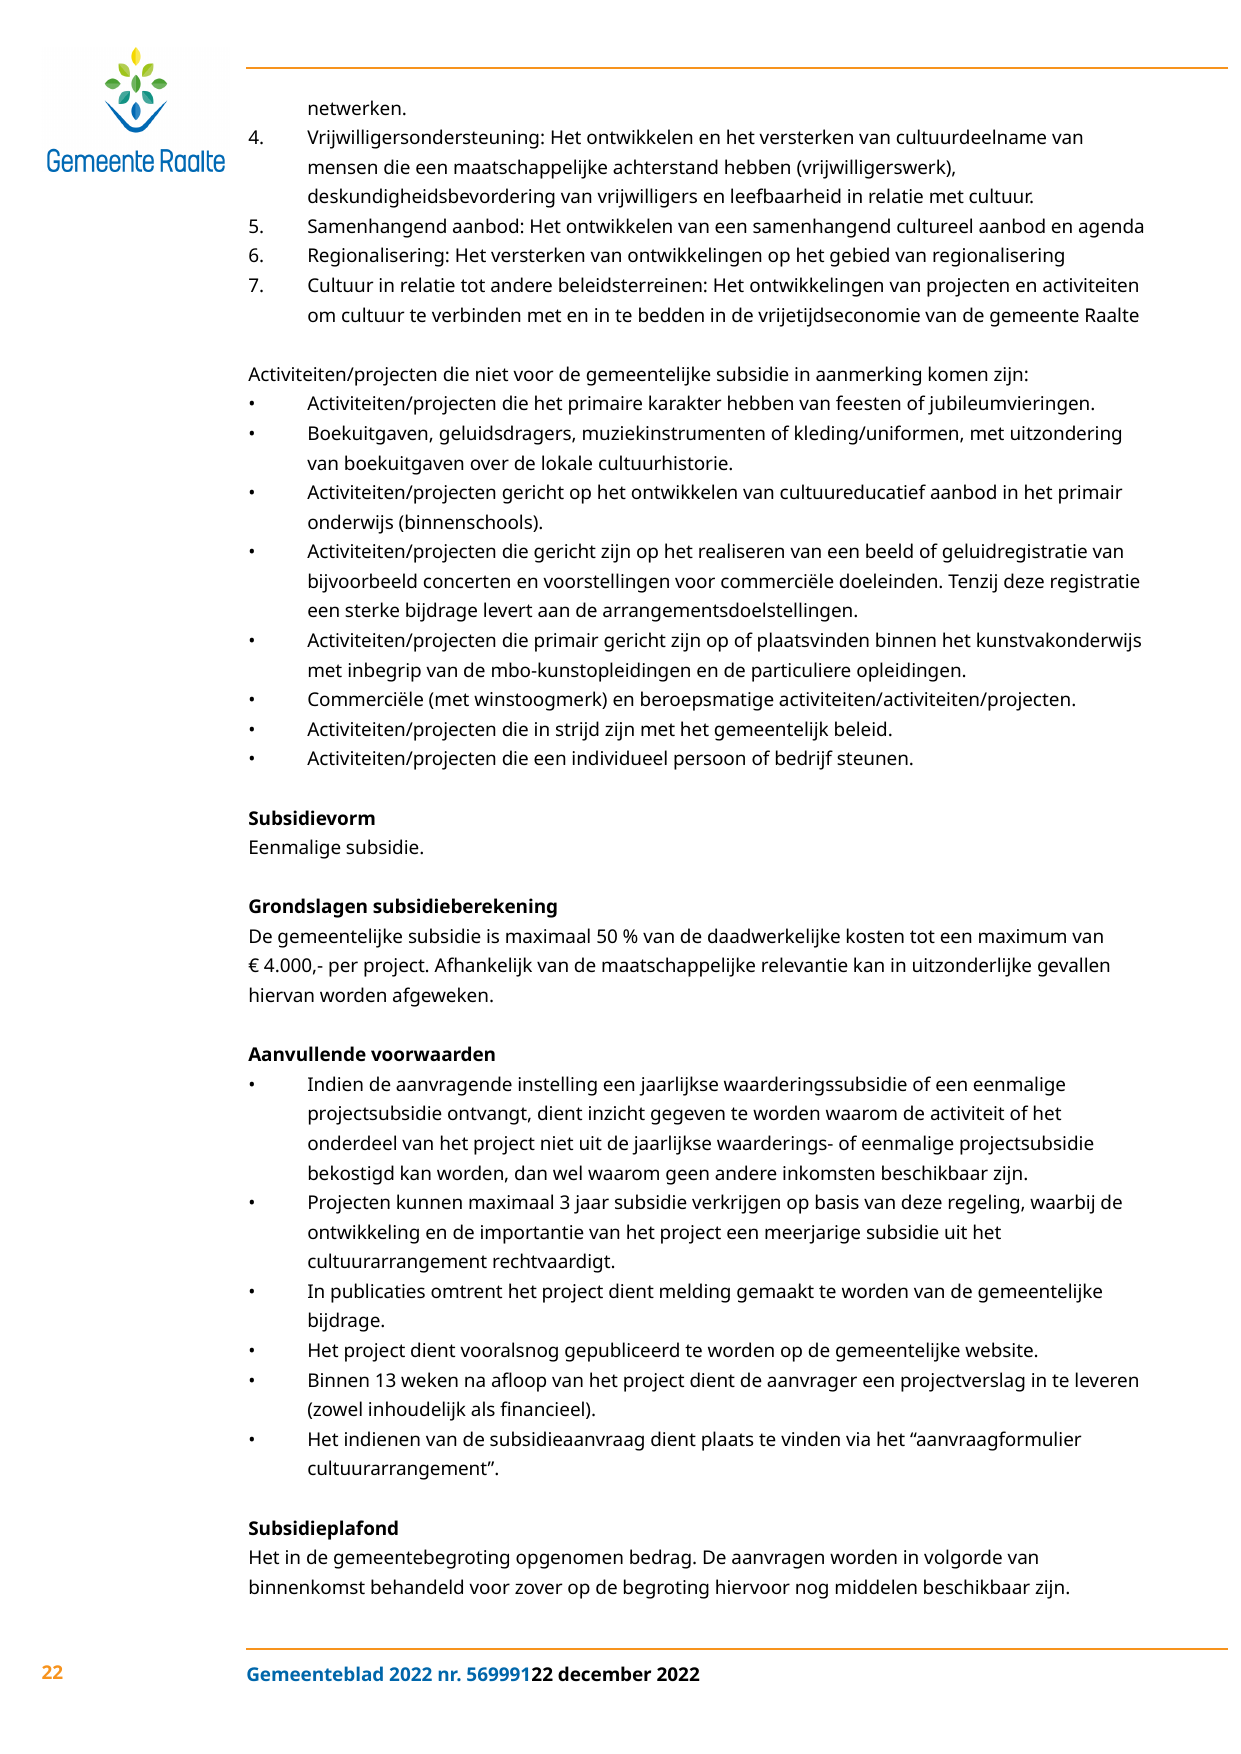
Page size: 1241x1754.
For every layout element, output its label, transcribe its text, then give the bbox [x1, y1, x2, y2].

list Activiteiten/projecten die gericht zijn op het realiseren van een beeld of geluidregistratie van bijvoorbeeld concerten en voorstellingen voor commerciële doeleinden. Tenzij deze registratie een sterke bijdrage levert aan de arrangementsdoelstellingen. [248, 538, 1152, 623]
list Projecten kunnen maximaal 3 jaar subsidie verkrijgen op basis van deze regeling, waarbij de ontwikkeling en de importantie van het project een meerjarige subsidie uit het cultuurarrangement rechtvaardigt. [248, 1189, 1152, 1274]
text De gemeentelijke subsidie is maximaal 50 % van de daadwerkelijke kosten tot een maximum van [248, 923, 1152, 949]
list Boekuitgaven, geluidsdragers, muziekinstrumenten of kleding/uniformen, met uitzondering van boekuitgaven over de lokale cultuurhistorie. [248, 420, 1152, 476]
list Vrijwilligersondersteuning: Het ontwikkelen en het versterken van cultuurdeelname van mensen die een maatschappelijke achterstand hebben (vrijwilligerswerk), deskundigheidsbevordering van vrijwilligers en leefbaarheid in relatie met cultuur. [248, 124, 1152, 209]
list Activiteiten/projecten die een individueel persoon of bedrijf steunen. [248, 746, 1152, 771]
list Binnen 13 weken na afloop van het project dient de aanvrager een projectverslag in te leveren (zowel inhoudelijk als financieel). [248, 1367, 1152, 1422]
list Samenhangend aanbod: Het ontwikkelen van een samenhangend cultureel aanbod en agenda [248, 213, 1152, 239]
list Cultuur in relatie tot andere beleidsterreinen: Het ontwikkelingen van projecten en activiteiten om cultuur te verbinden met en in te bedden in de vrijetijdseconomie van de gemeente Raalte [248, 272, 1152, 328]
text Grondslagen subsidieberekening [248, 893, 1152, 919]
list Het indienen van de subsidieaanvraag dient plaats te vinden via het “aanvraagformulier cultuurarrangement”. [248, 1426, 1152, 1481]
list Activiteiten/projecten die in strijd zijn met het gemeentelijk beleid. [248, 716, 1152, 742]
list Commerciële (met winstoogmerk) en beroepsmatige activiteiten/activiteiten/projecten. [248, 686, 1152, 712]
list Activiteiten/projecten die het primaire karakter hebben van feesten of jubileumvieringen. [248, 391, 1152, 416]
text Het in de gemeentebegroting opgenomen bedrag. De aanvragen worden in volgorde van binnenkomst behandeld voor zover op de begroting hiervoor nog middelen beschikbaar zijn. [248, 1544, 1152, 1600]
list Activiteiten/projecten gericht op het ontwikkelen van cultuureducatief aanbod in het primair onderwijs (binnenschools). [248, 479, 1152, 535]
text Subsidieplafond [248, 1515, 1152, 1541]
text Aanvullende voorwaarden [248, 1041, 1152, 1067]
list netwerken. [248, 95, 1152, 121]
text € 4.000,- per project. Afhankelijk van de maatschappelijke relevantie kan in uitzonderlijke gevallen hiervan worden afgeweken. [248, 953, 1152, 1008]
picture [41, 47, 231, 172]
list In publicaties omtrent het project dient melding gemaakt te worden van de gemeentelijke bijdrage. [248, 1278, 1152, 1333]
list Indien de aanvragende instelling een jaarlijkse waarderingssubsidie of een eenmalige projectsubsidie ontvangt, dient inzicht gegeven te worden waarom de activiteit of het onderdeel van het project niet uit de jaarlijkse waarderings- of eenmalige projectsubsidie bekostigd kan worden, dan wel waarom geen andere inkomsten beschikbaar zijn. [248, 1071, 1152, 1186]
list Regionalisering: Het versterken van ontwikkelingen op het gebied van regionalisering [248, 243, 1152, 268]
text Activiteiten/projecten die niet voor de gemeentelijke subsidie in aanmerking komen zijn: [248, 361, 1152, 387]
text Eenmalige subsidie. [248, 834, 1152, 860]
list Het project dient vooralsnog gepubliceerd te worden op de gemeentelijke website. [248, 1337, 1152, 1363]
list Activiteiten/projecten die primair gericht zijn op of plaatsvinden binnen het kunstvakonderwijs met inbegrip van de mbo-kunstopleidingen en de particuliere opleidingen. [248, 627, 1152, 683]
text Subsidievorm [248, 805, 1152, 831]
